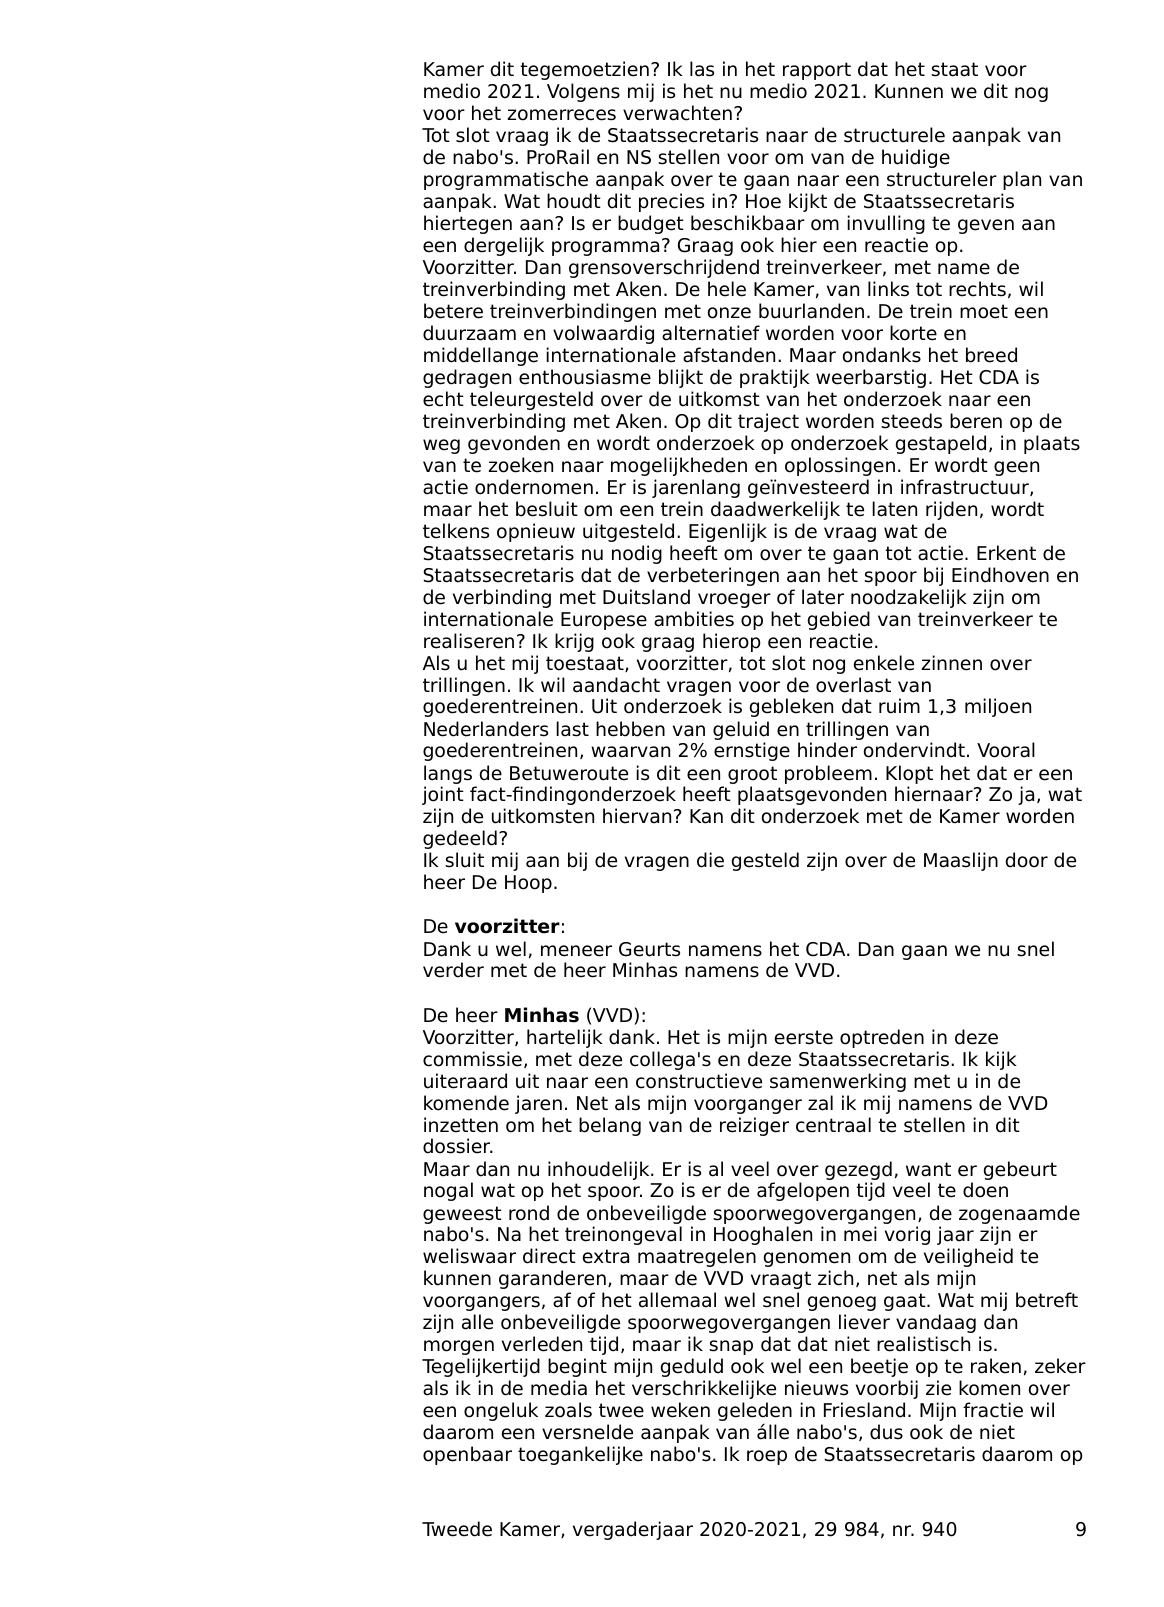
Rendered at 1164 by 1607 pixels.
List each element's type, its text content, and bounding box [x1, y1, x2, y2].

text Tot slot vraag ik de Staatssecretaris naar de structurele aanpak van de nabo's. ProRail en NS stellen voor om van de huidige programmatische aanpak over te gaan naar een structureler plan van aanpak. Wat houdt dit precies in? Hoe kijkt de Staatssecretaris hiertegen aan? Is er budget beschikbaar om invulling te geven aan een dergelijk programma? Graag ook hier een reactie op. [422, 125, 1087, 257]
text Ik sluit mij aan bij de vragen die gesteld zijn over de Maaslijn door de heer De Hoop. [422, 850, 1087, 894]
text Kamer dit tegemoetzien? Ik las in het rapport dat het staat voor medio 2021. Volgens mij is het nu medio 2021. Kunnen we dit nog voor het zomerreces verwachten? [422, 59, 1087, 125]
text De heer Minhas (VVD): [422, 1004, 1087, 1027]
text Voorzitter. Dan grensoverschrijdend treinverkeer, met name de treinverbinding met Aken. De hele Kamer, van links tot rechts, wil betere treinverbindingen met onze buurlanden. De trein moet een duurzaam en volwaardig alternatief worden voor korte en middellange internationale afstanden. Maar ondanks het breed gedragen enthousiasme blijkt de praktijk weerbarstig. Het CDA is echt teleurgesteld over de uitkomst van het onderzoek naar een treinverbinding met Aken. Op dit traject worden steeds beren op de weg gevonden en wordt onderzoek op onderzoek gestapeld, in plaats van te zoeken naar mogelijkheden en oplossingen. Er wordt geen actie ondernomen. Er is jarenlang geïnvesteerd in infrastructuur, maar het besluit om een trein daadwerkelijk te laten rijden, wordt telkens opnieuw uitgesteld. Eigenlijk is de vraag wat de Staatssecretaris nu nodig heeft om over te gaan tot actie. Erkent de Staatssecretaris dat de verbeteringen aan het spoor bij Eindhoven en de verbinding met Duitsland vroeger of later noodzakelijk zijn om internationale Europese ambities op het gebied van treinverkeer te realiseren? Ik krijg ook graag hierop een reactie. [422, 257, 1087, 652]
text Dank u wel, meneer Geurts namens het CDA. Dan gaan we nu snel verder met de heer Minhas namens de VVD. [422, 938, 1087, 982]
text Voorzitter, hartelijk dank. Het is mijn eerste optreden in deze commissie, met deze collega's en deze Staatssecretaris. Ik kijk uiteraard uit naar een constructieve samenwerking met u in de komende jaren. Net als mijn voorganger zal ik mij namens de VVD inzetten om het belang van de reiziger centraal te stellen in dit dossier. [422, 1027, 1087, 1158]
text Als u het mij toestaat, voorzitter, tot slot nog enkele zinnen over trillingen. Ik wil aandacht vragen voor de overlast van goederentreinen. Uit onderzoek is gebleken dat ruim 1,3 miljoen Nederlanders last hebben van geluid en trillingen van goederentreinen, waarvan 2% ernstige hinder ondervindt. Vooral langs de Betuweroute is dit een groot probleem. Klopt het dat er een joint fact-findingonderzoek heeft plaatsgevonden hiernaar? Zo ja, wat zijn de uitkomsten hiervan? Kan dit onderzoek met de Kamer worden gedeeld? [422, 652, 1087, 850]
text De voorzitter: [422, 916, 1087, 938]
text Maar dan nu inhoudelijk. Er is al veel over gezegd, want er gebeurt nogal wat op het spoor. Zo is er de afgelopen tijd veel te doen geweest rond de onbeveiligde spoorwegovergangen, de zogenaamde nabo's. Na het treinongeval in Hooghalen in mei vorig jaar zijn er weliswaar direct extra maatregelen genomen om de veiligheid te kunnen garanderen, maar de VVD vraagt zich, net als mijn voorgangers, af of het allemaal wel snel genoeg gaat. Wat mij betreft zijn alle onbeveiligde spoorwegovergangen liever vandaag dan morgen verleden tijd, maar ik snap dat dat niet realistisch is. Tegelijkertijd begint mijn geduld ook wel een beetje op te raken, zeker als ik in de media het verschrikkelijke nieuws voorbij zie komen over een ongeluk zoals twee weken geleden in Friesland. Mijn fractie wil daarom een versnelde aanpak van álle nabo's, dus ook de niet openbaar toegankelijke nabo's. Ik roep de Staatssecretaris daarom op [422, 1158, 1087, 1466]
